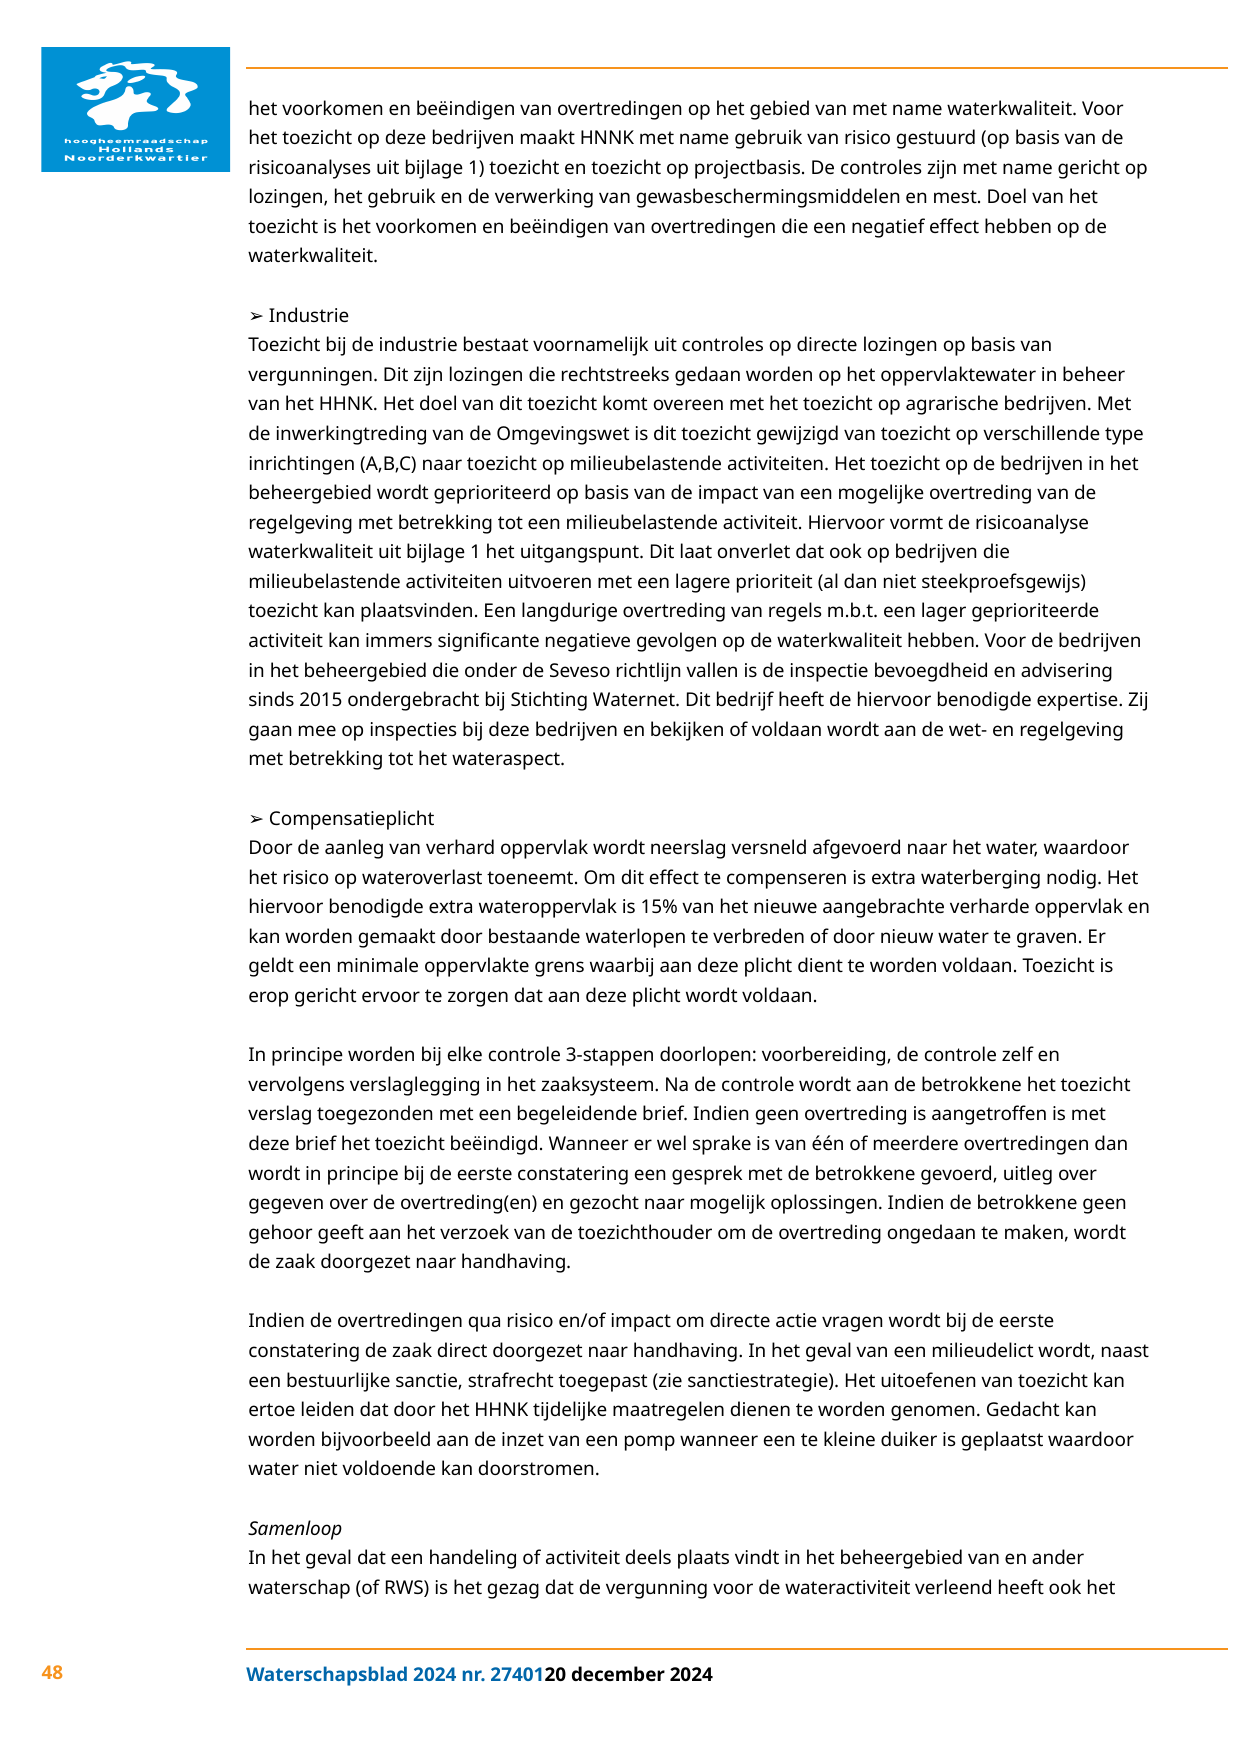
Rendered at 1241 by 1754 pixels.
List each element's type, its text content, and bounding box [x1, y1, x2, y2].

text In principe worden bij elke controle 3-stappen doorlopen: voorbereiding, de controle zelf en vervolgens verslaglegging in het zaaksysteem. Na de controle wordt aan de betrokkene het toezicht verslag toegezonden met een begeleidende brief. Indien geen overtreding is aangetroffen is met deze brief het toezicht beëindigd. Wanneer er wel sprake is van één of meerdere overtredingen dan wordt in principe bij de eerste constatering een gesprek met de betrokkene gevoerd, uitleg over gegeven over de overtreding(en) en gezocht naar mogelijk oplossingen. Indien de betrokkene geen gehoor geeft aan het verzoek van de toezichthouder om de overtreding ongedaan te maken, wordt de zaak doorgezet naar handhaving. [248, 1041, 1152, 1274]
text Door de aanleg van verhard oppervlak wordt neerslag versneld afgevoerd naar het water, waardoor het risico op wateroverlast toeneemt. Om dit effect te compenseren is extra waterberging nodig. Het hiervoor benodigde extra wateroppervlak is 15% van het nieuwe aangebrachte verharde oppervlak en kan worden gemaakt door bestaande waterlopen te verbreden of door nieuw water te graven. Er geldt een minimale oppervlakte grens waarbij aan deze plicht dient te worden voldaan. Toezicht is erop gericht ervoor te zorgen dat aan deze plicht wordt voldaan. [248, 834, 1152, 1008]
text Samenloop [248, 1515, 1152, 1541]
text ➢ Industrie [248, 302, 1152, 328]
text ➢ Compensatieplicht [248, 805, 1152, 831]
picture [129, 76, 144, 82]
text Toezicht bij de industrie bestaat voornamelijk uit controles op directe lozingen op basis van vergunningen. Dit zijn lozingen die rechtstreeks gedaan worden op het oppervlaktewater in beheer van het HHNK. Het doel van dit toezicht komt overeen met het toezicht op agrarische bedrijven. Met de inwerkingtreding van de Omgevingswet is dit toezicht gewijzigd van toezicht op verschillende type inrichtingen (A,B,C) naar toezicht op milieubelastende activiteiten. Het toezicht op de bedrijven in het beheergebied wordt geprioriteerd op basis van de impact van een mogelijke overtreding van de regelgeving met betrekking tot een milieubelastende activiteit. Hiervoor vormt de risicoanalyse waterkwaliteit uit bijlage 1 het uitgangspunt. Dit laat onverlet dat ook op bedrijven die milieubelastende activiteiten uitvoeren met een lagere prioriteit (al dan niet steekproefsgewijs) toezicht kan plaatsvinden. Een langdurige overtreding van regels m.b.t. een lager geprioriteerde activiteit kan immers significante negatieve gevolgen op de waterkwaliteit hebben. Voor de bedrijven in het beheergebied die onder de Seveso richtlijn vallen is de inspectie bevoegdheid en advisering sinds 2015 ondergebracht bij Stichting Waternet. Dit bedrijf heeft de hiervoor benodigde expertise. Zij gaan mee op inspecties bij deze bedrijven en bekijken of voldaan wordt aan de wet- en regelgeving met betrekking tot het wateraspect. [248, 331, 1152, 771]
picture [88, 87, 157, 130]
text In het geval dat een handeling of activiteit deels plaats vindt in het beheergebied van en ander waterschap (of RWS) is het gezag dat de vergunning voor de wateractiviteit verleend heeft ook het [248, 1544, 1152, 1600]
picture [118, 62, 197, 112]
text het voorkomen en beëindigen van overtredingen op het gebied van met name waterkwaliteit. Voor het toezicht op deze bedrijven maakt HNNK met name gebruik van risico gestuurd (op basis van de risicoanalyses uit bijlage 1) toezicht en toezicht op projectbasis. De controles zijn met name gericht op lozingen, het gebruik en de verwerking van gewasbeschermingsmiddelen en mest. Doel van het toezicht is het voorkomen en beëindigen van overtredingen die een negatief effect hebben op de waterkwaliteit. [248, 95, 1152, 268]
picture [78, 64, 122, 99]
text Indien de overtredingen qua risico en/of impact om directe actie vragen wordt bij de eerste constatering de zaak direct doorgezet naar handhaving. In het geval van een milieudelict wordt, naast een bestuurlijke sanctie, strafrecht toegepast (zie sanctiestrategie). Het uitoefenen van toezicht kan ertoe leiden dat door het HHNK tijdelijke maatregelen dienen te worden genomen. Gedacht kan worden bijvoorbeeld aan de inzet van een pomp wanneer een te kleine duiker is geplaatst waardoor water niet voldoende kan doorstromen. [248, 1308, 1152, 1481]
